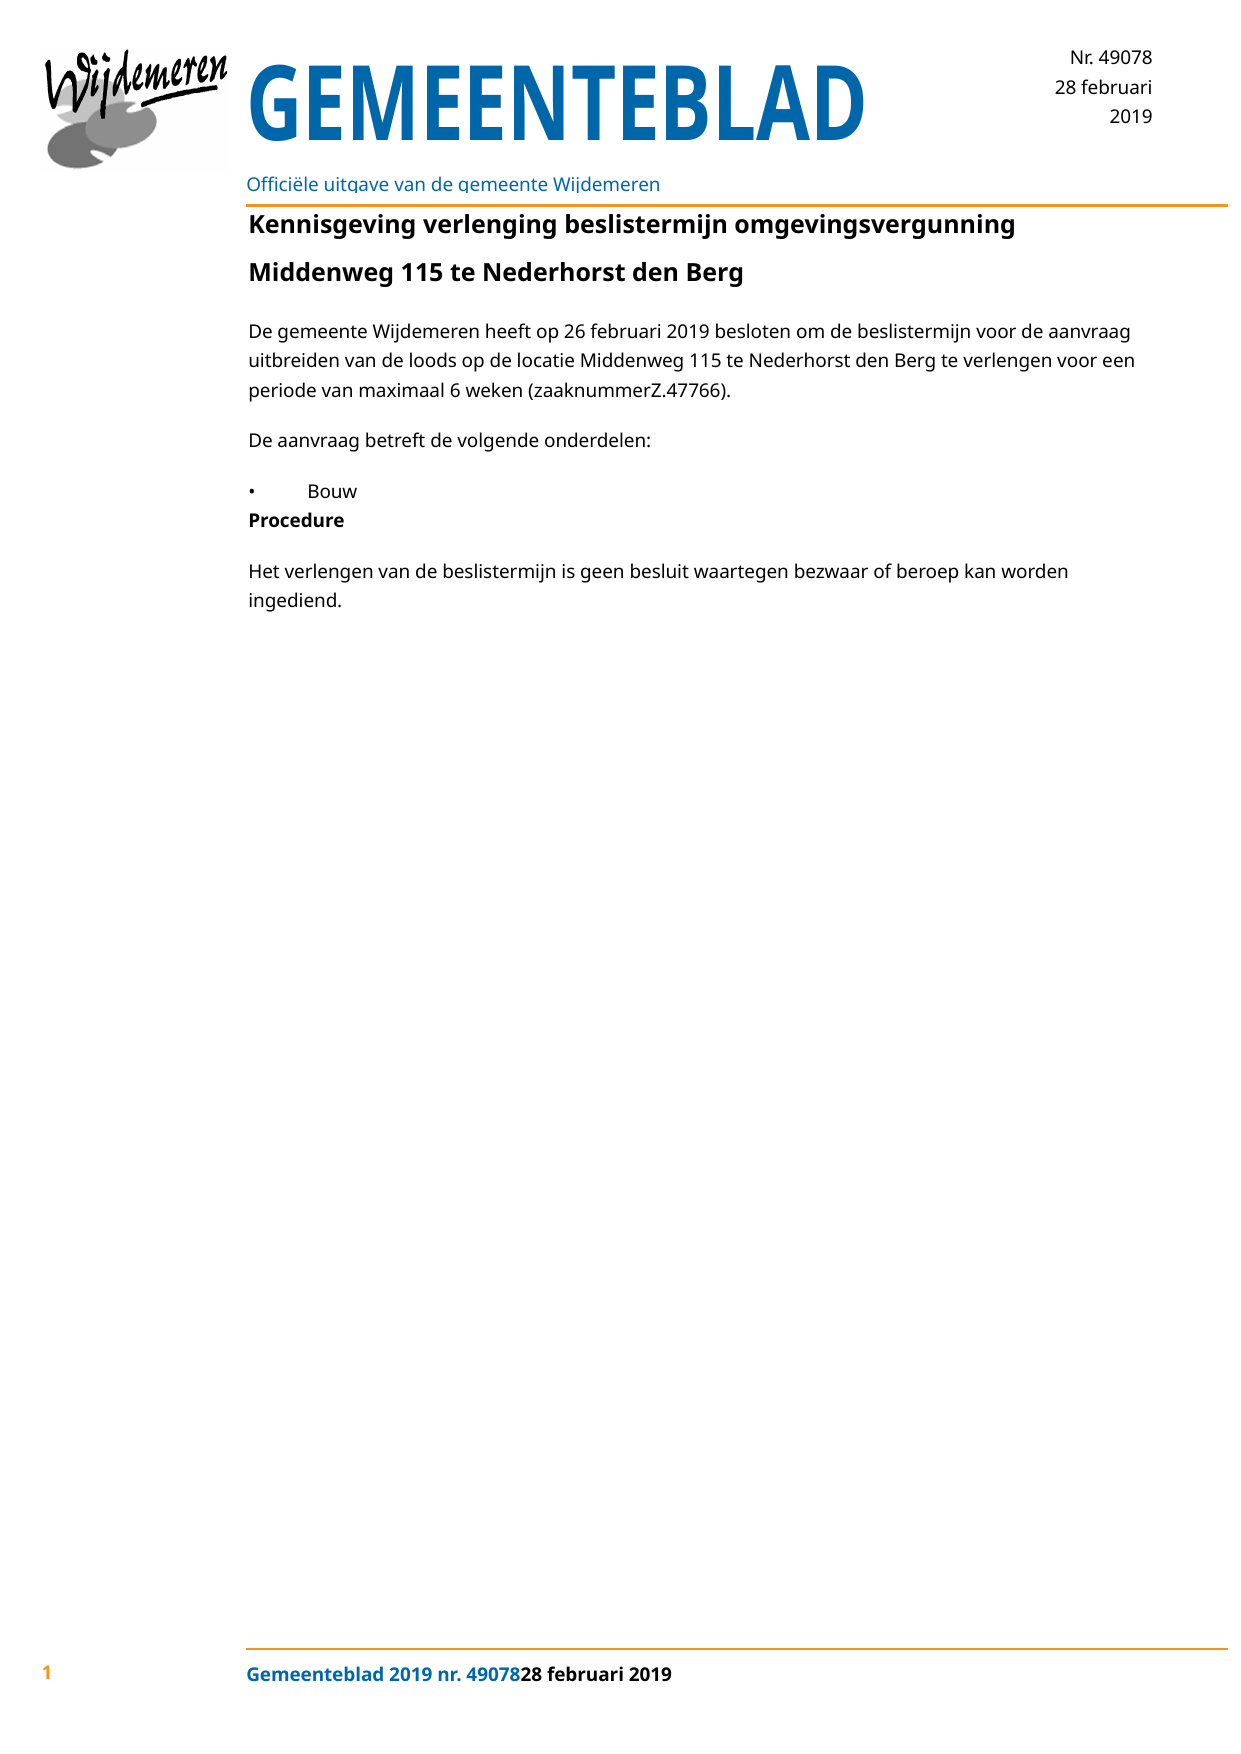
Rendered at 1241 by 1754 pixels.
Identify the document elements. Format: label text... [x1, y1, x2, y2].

text Kennisgeving verlenging beslistermijn omgevingsvergunning Middenweg 115 te Nederhorst den Berg [248, 207, 1152, 288]
text De gemeente Wijdemeren heeft op 26 februari 2019 besloten om de beslistermijn voor de aanvraag uitbreiden van de loods op de locatie Middenweg 115 te Nederhorst den Berg te verlengen voor een periode van maximaal 6 weken (zaaknummerZ.47766). [248, 318, 1152, 403]
picture [41, 47, 231, 172]
text De aanvraag betreft de volgende onderdelen: [248, 427, 1152, 453]
list Bouw [248, 478, 1152, 504]
text Het verlengen van de beslistermijn is geen besluit waartegen bezwaar of beroep kan worden ingediend. [248, 558, 1152, 613]
text Procedure [248, 507, 1152, 533]
